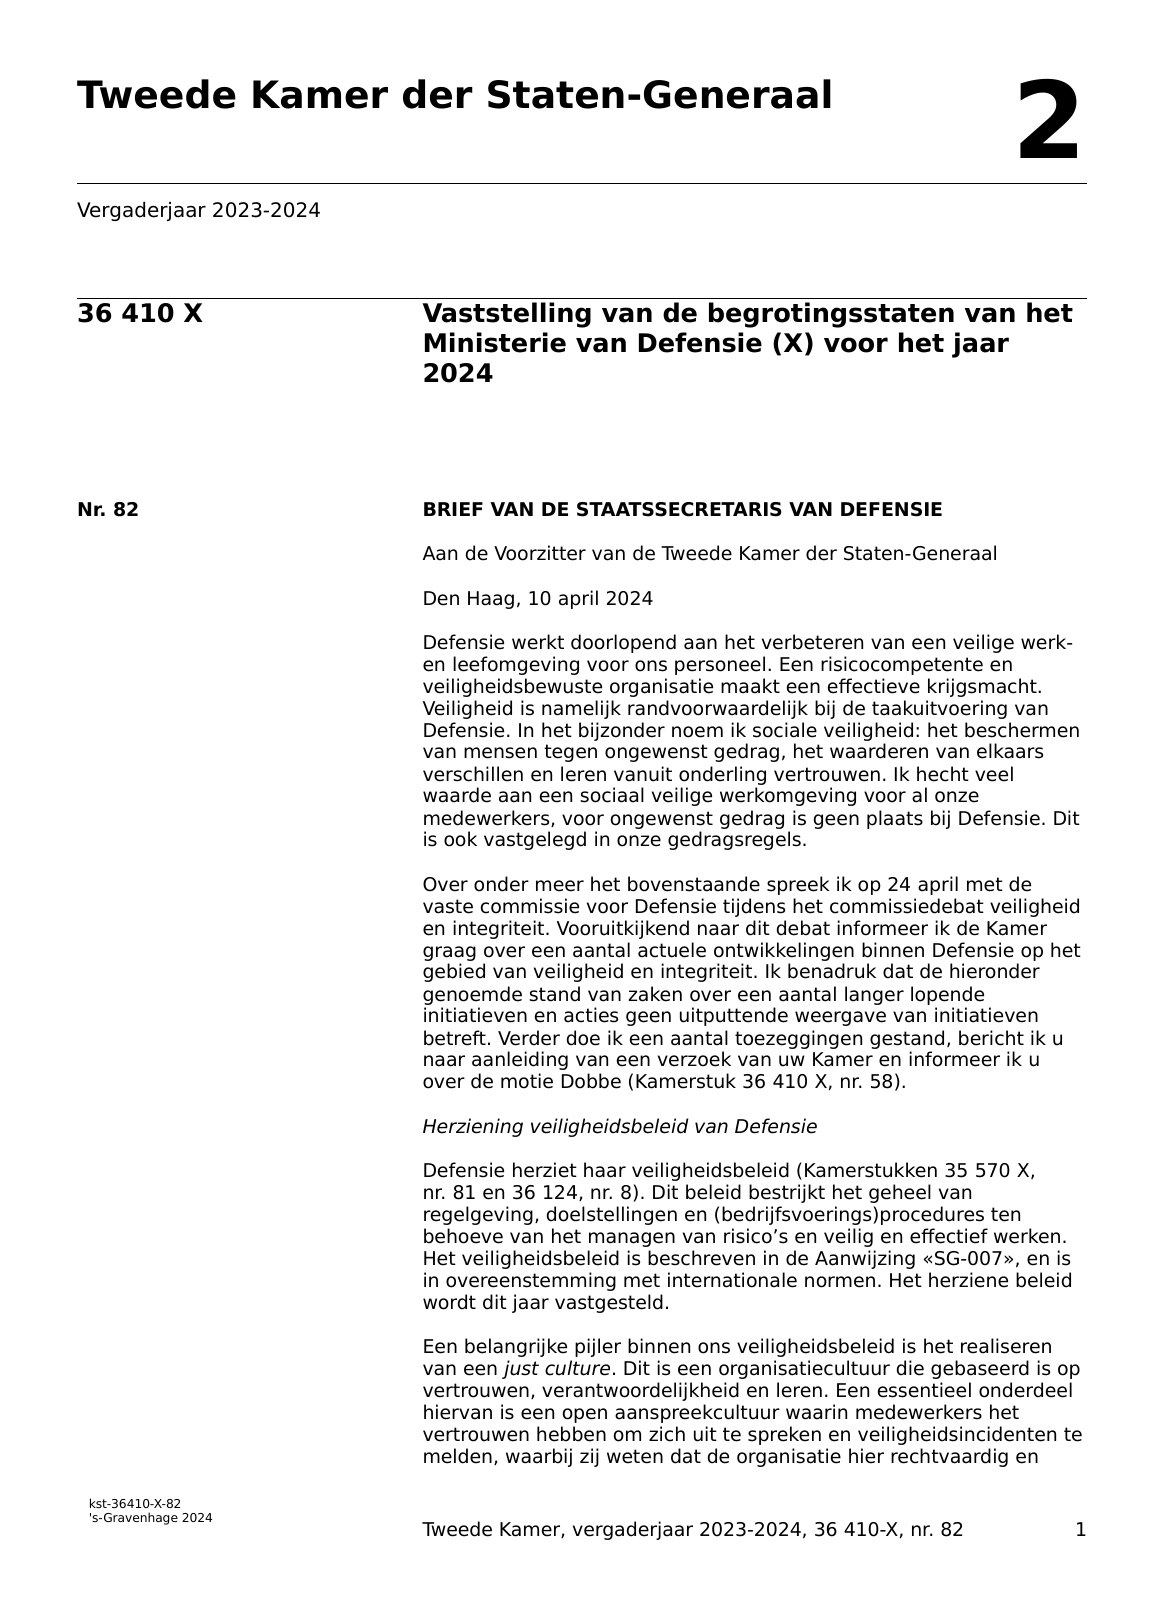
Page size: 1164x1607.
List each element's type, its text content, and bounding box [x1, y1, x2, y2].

subtitle Herziening veiligheidsbeleid van Defensie [422, 1116, 1087, 1137]
table_cell Vergaderjaar 2023-2024 [77, 184, 1087, 298]
table_header 2 [886, 59, 1087, 183]
text Aan de Voorzitter van de Tweede Kamer der Staten-Generaal [422, 543, 1087, 565]
text Den Haag, 10 april 2024 [422, 587, 1087, 609]
text kst-36410-X-82 [88, 1497, 323, 1511]
text Defensie herziet haar veiligheidsbeleid (Kamerstukken 35 570 X, nr. 81 en 36 124, nr. 8). Dit beleid bestrijkt het geheel van regelgeving, doelstellingen en (bedrijfsvoerings)procedures ten behoeve van het managen van risico’s en veilig en effectief werken. Het veiligheidsbeleid is beschreven in de Aanwijzing «SG-007», en is in overeenstemming met internationale normen. Het herziene beleid wordt dit jaar vastgesteld. [422, 1160, 1087, 1313]
subtitle Nr. 82 BRIEF VAN DE STAATSSECRETARIS VAN DEFENSIE [77, 499, 1087, 521]
text 's-Gravenhage 2024 [88, 1511, 323, 1525]
table_header Tweede Kamer der Staten-Generaal [77, 59, 886, 183]
text Defensie werkt doorlopend aan het verbeteren van een veilige werk- en leefomgeving voor ons personeel. Een risicocompetente en veiligheidsbewuste organisatie maakt een effectieve krijgsmacht. Veiligheid is namelijk randvoorwaardelijk bij de taakuitvoering van Defensie. In het bijzonder noem ik sociale veiligheid: het beschermen van mensen tegen ongewenst gedrag, het waarderen van elkaars verschillen en leren vanuit onderling vertrouwen. Ik hecht veel waarde aan een sociaal veilige werkomgeving voor al onze medewerkers, voor ongewenst gedrag is geen plaats bij Defensie. Dit is ook vastgelegd in onze gedragsregels. [422, 632, 1087, 851]
subtitle 36 410 X Vaststelling van de begrotingsstaten van het Ministerie van Defensie (X) voor het jaar 2024 [77, 299, 1087, 388]
text Over onder meer het bovenstaande spreek ik op 24 april met de vaste commissie voor Defensie tijdens het commissiedebat veiligheid en integriteit. Vooruitkijkend naar dit debat informeer ik de Kamer graag over een aantal actuele ontwikkelingen binnen Defensie op het gebied van veiligheid en integriteit. Ik benadruk dat de hieronder genoemde stand van zaken over een aantal langer lopende initiatieven en acties geen uitputtende weergave van initiatieven betreft. Verder doe ik een aantal toezeggingen gestand, bericht ik u naar aanleiding van een verzoek van uw Kamer en informeer ik u over de motie Dobbe (Kamerstuk 36 410 X, nr. 58). [422, 873, 1087, 1093]
text Een belangrijke pijler binnen ons veiligheidsbeleid is het realiseren van een just culture. Dit is een organisatiecultuur die gebaseerd is op vertrouwen, verantwoordelijkheid en leren. Een essentieel onderdeel hiervan is een open aanspreekcultuur waarin medewerkers het vertrouwen hebben om zich uit te spreken en veiligheidsincidenten te melden, waarbij zij weten dat de organisatie hier rechtvaardig en [422, 1336, 1087, 1468]
